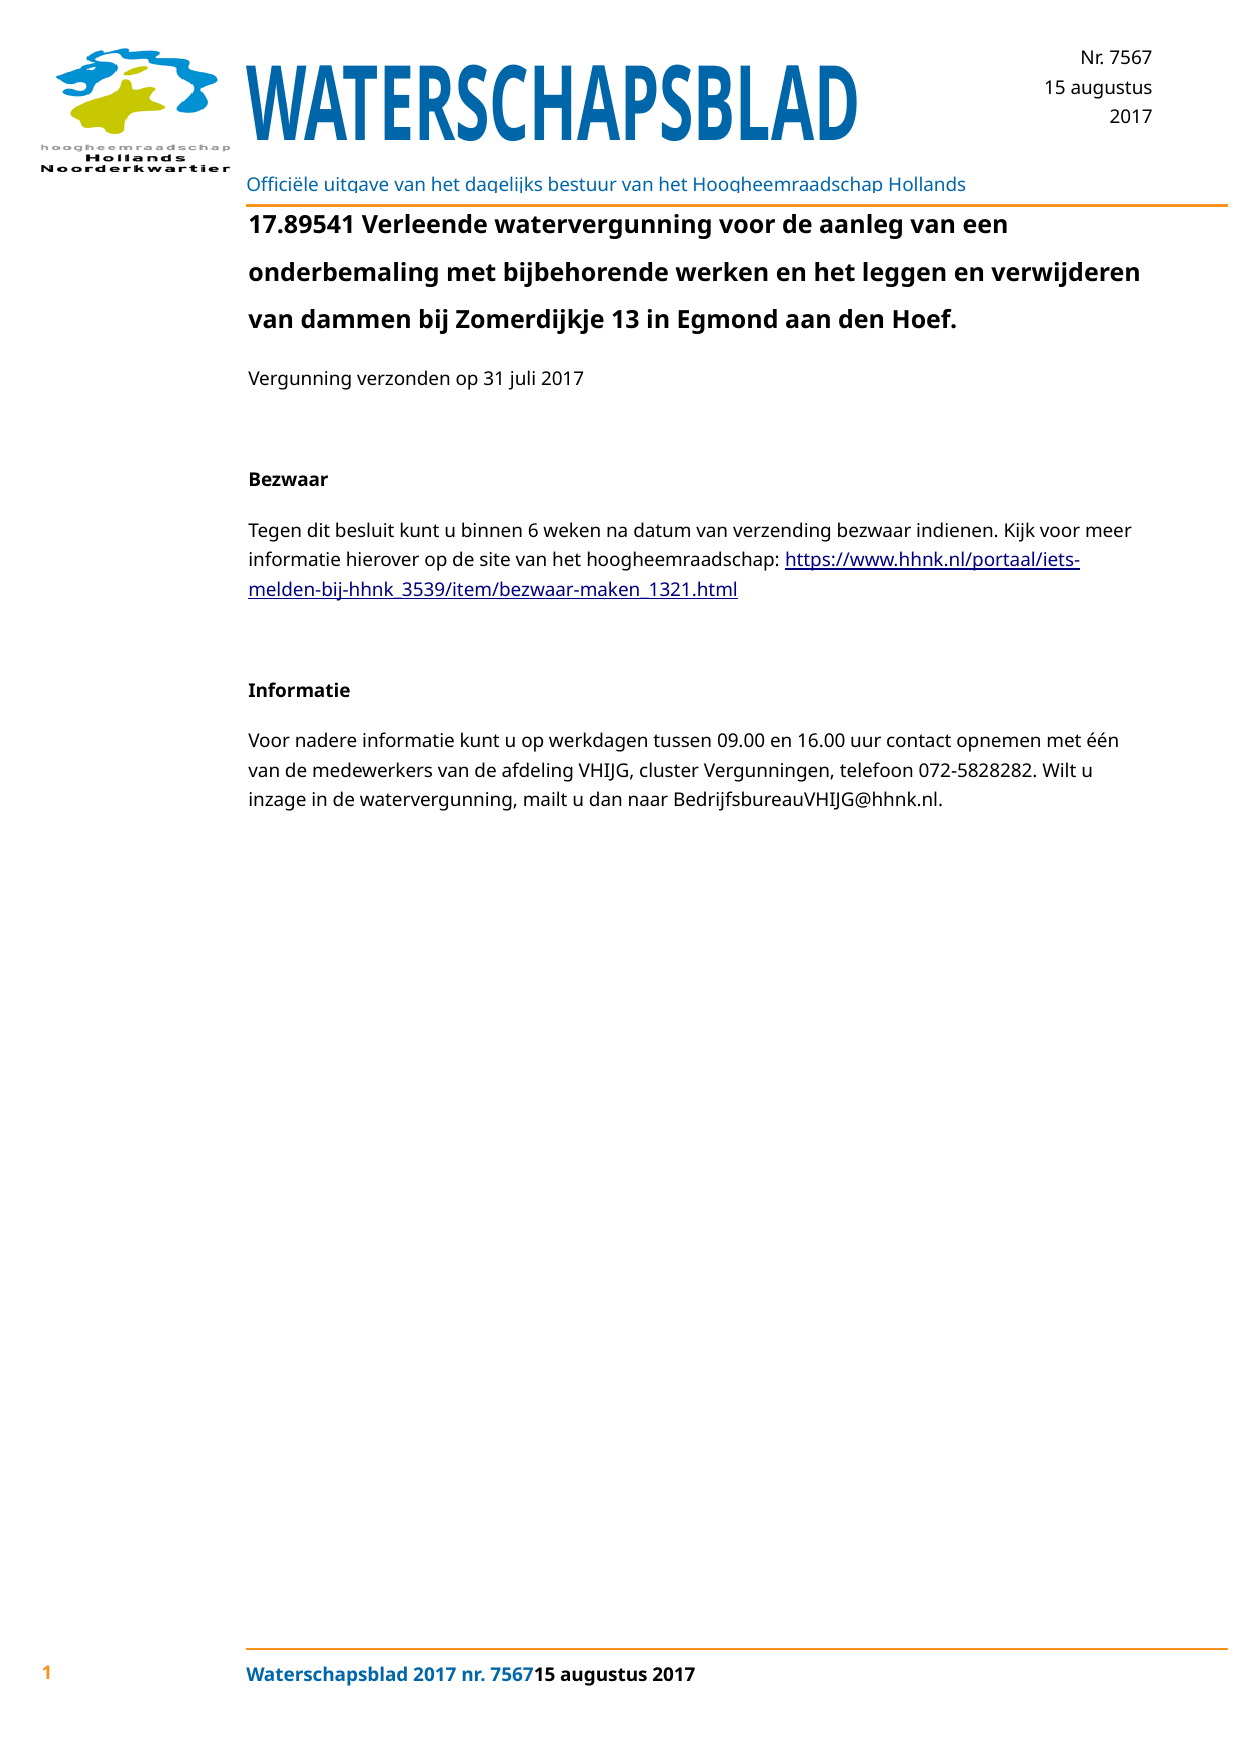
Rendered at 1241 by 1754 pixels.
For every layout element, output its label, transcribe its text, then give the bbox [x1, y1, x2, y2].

text 17.89541 Verleende watervergunning voor de aanleg van een onderbemaling met bijbehorende werken en het leggen en verwijderen van dammen bij Zomerdijkje 13 in Egmond aan den Hoef. [248, 207, 1152, 336]
text Informatie [248, 677, 1152, 702]
text Vergunning verzonden op 31 juli 2017 [248, 366, 1152, 391]
text Tegen dit besluit kunt u binnen 6 weken na datum van verzending bezwaar indienen. Kijk voor meer informatie hierover op de site van het hoogheemraadschap: https://www.hhnk.nl/portaal/iets-melden-bij-hhnk_3539/item/bezwaar-maken_1321.html [248, 517, 1152, 602]
text Voor nadere informatie kunt u op werkdagen tussen 09.00 en 16.00 uur contact opnemen met één van de medewerkers van de afdeling VHIJG, cluster Vergunningen, telefoon 072-5828282. Wilt u inzage in de watervergunning, mailt u dan naar BedrijfsbureauVHIJG@hhnk.nl. [248, 727, 1152, 812]
text Bezwaar [248, 466, 1152, 492]
picture [41, 47, 231, 172]
